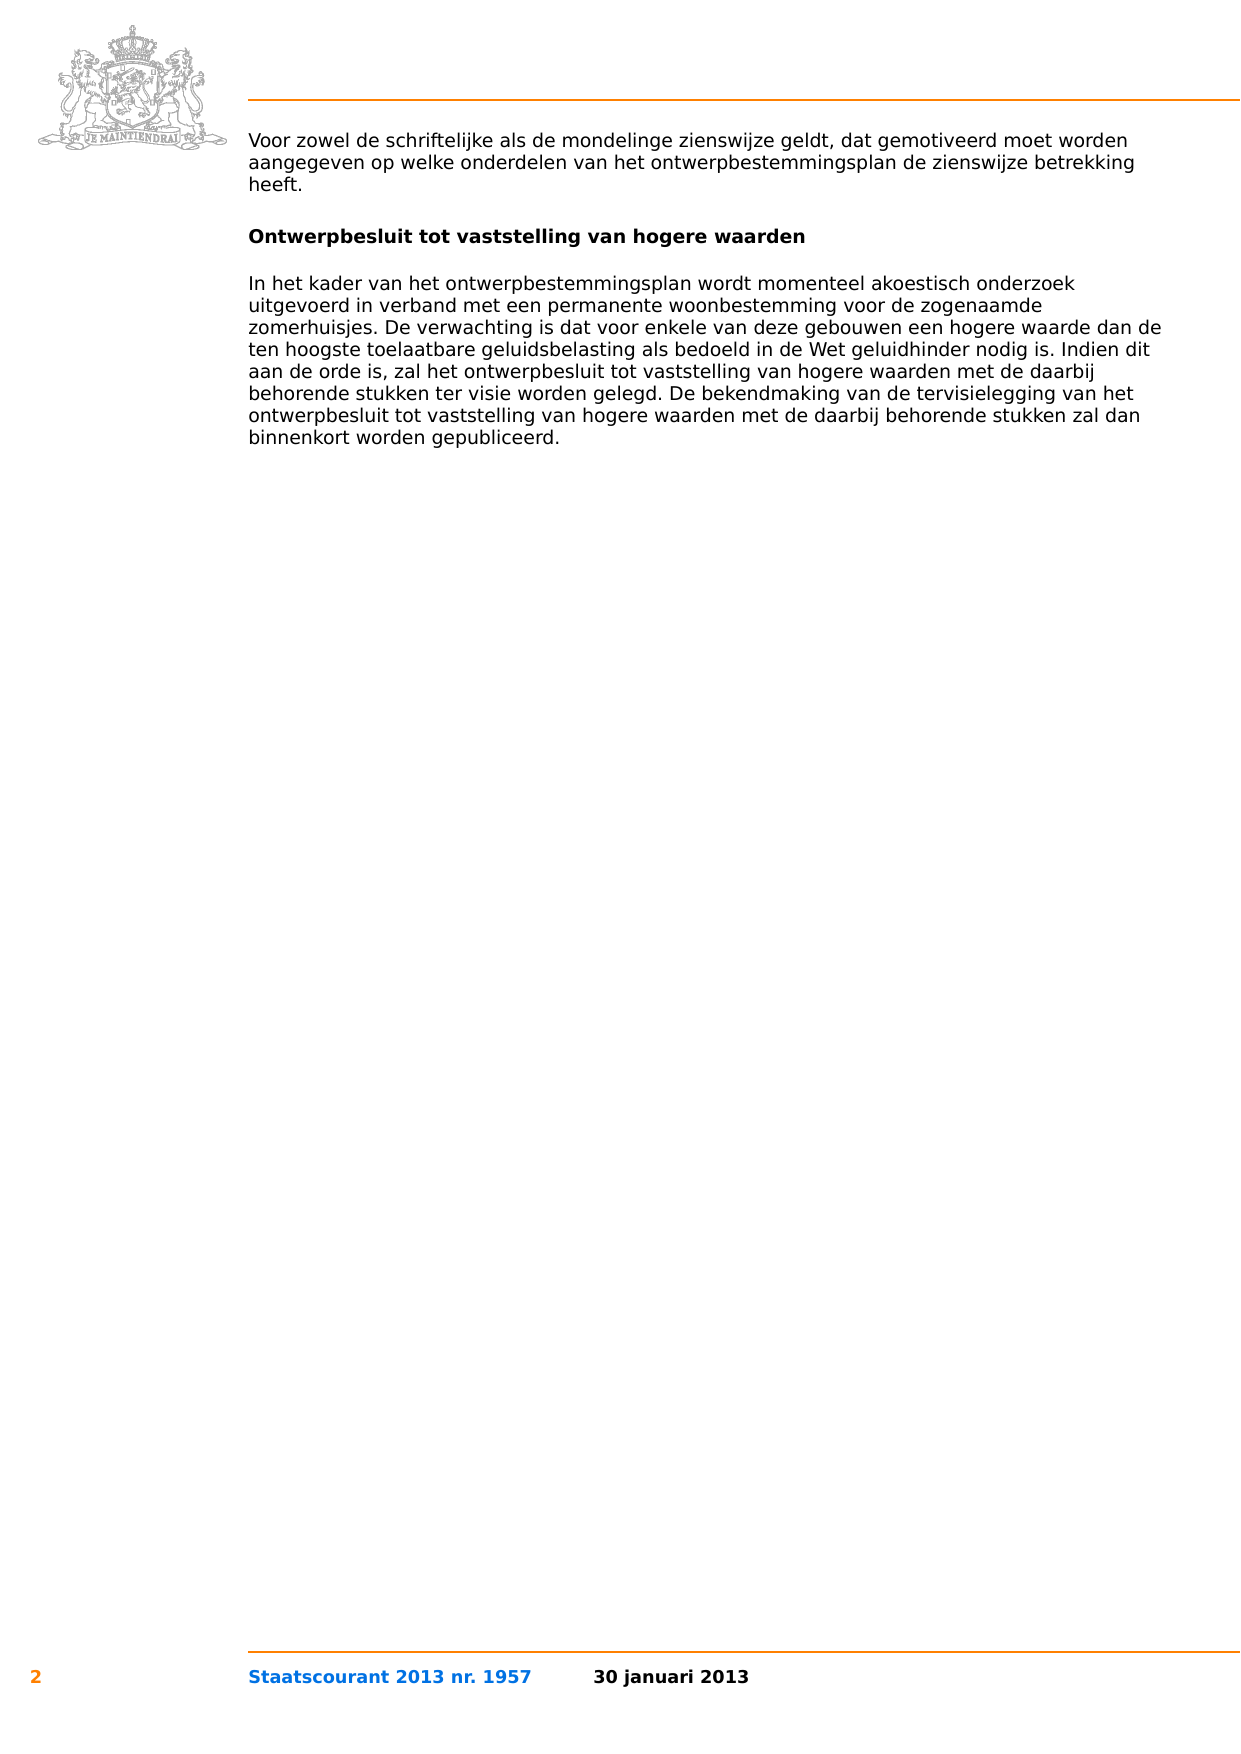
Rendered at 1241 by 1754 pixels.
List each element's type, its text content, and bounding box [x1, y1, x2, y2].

text In het kader van het ontwerpbestemmingsplan wordt momenteel akoestisch onderzoek uitgevoerd in verband met een permanente woonbestemming voor de zogenaamde zomerhuisjes. De verwachting is dat voor enkele van deze gebouwen een hogere waarde dan de ten hoogste toelaatbare geluidsbelasting als bedoeld in de Wet geluidhinder nodig is. Indien dit aan de orde is, zal het ontwerpbesluit tot vaststelling van hogere waarden met de daarbij behorende stukken ter visie worden gelegd. De bekendmaking van de tervisielegging van het ontwerpbesluit tot vaststelling van hogere waarden met de daarbij behorende stukken zal dan binnenkort worden gepubliceerd. [248, 273, 1163, 449]
picture [38, 25, 227, 150]
text Voor zowel de schriftelijke als de mondelinge zienswijze geldt, dat gemotiveerd moet worden aangegeven op welke onderdelen van het ontwerpbestemmingsplan de zienswijze betrekking heeft. [248, 130, 1163, 196]
subtitle Ontwerpbesluit tot vaststelling van hogere waarden [248, 226, 1163, 248]
